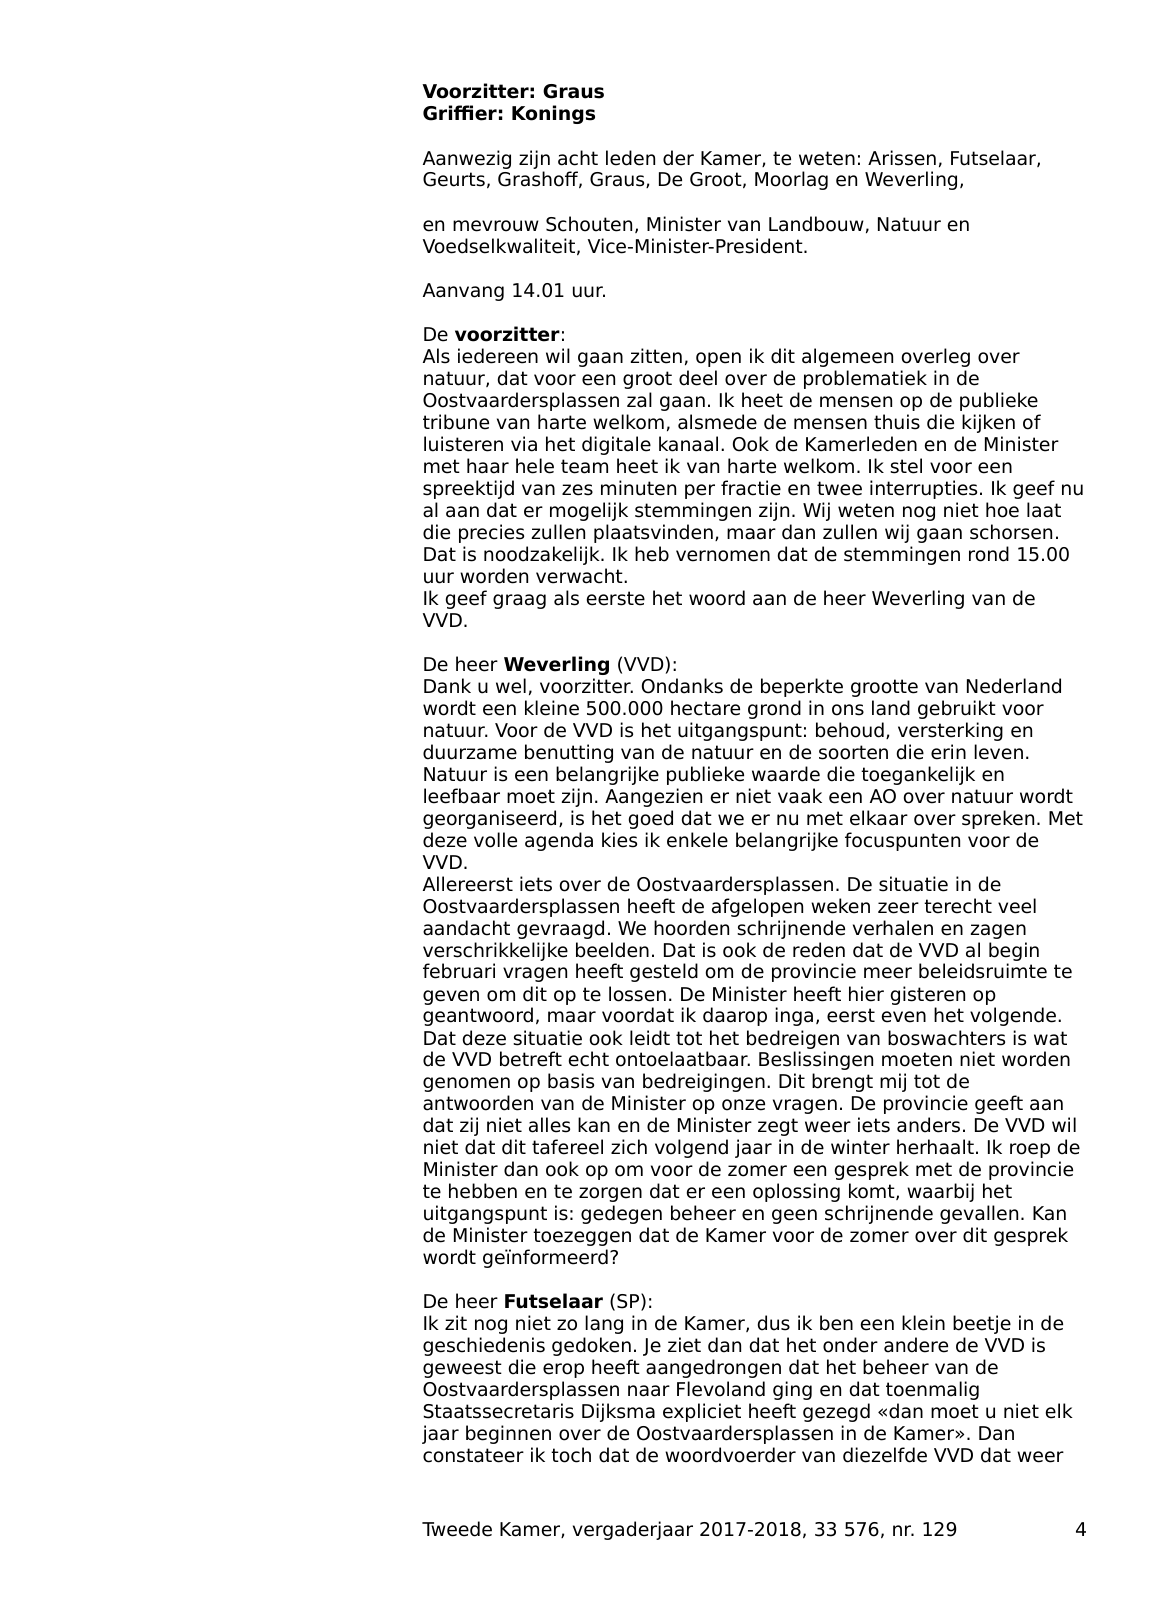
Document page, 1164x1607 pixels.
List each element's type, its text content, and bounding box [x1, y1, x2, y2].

text Voorzitter: Graus [422, 81, 1087, 103]
text De voorzitter: [422, 324, 1087, 346]
text Aanwezig zijn acht leden der Kamer, te weten: Arissen, Futselaar, Geurts, Grashoff, Graus, De Groot, Moorlag en Weverling, [422, 147, 1087, 191]
text Ik geef graag als eerste het woord aan de heer Weverling van de VVD. [422, 588, 1087, 632]
text Als iedereen wil gaan zitten, open ik dit algemeen overleg over natuur, dat voor een groot deel over de problematiek in de Oostvaardersplassen zal gaan. Ik heet de mensen op de publieke tribune van harte welkom, alsmede de mensen thuis die kijken of luisteren via het digitale kanaal. Ook de Kamerleden en de Minister met haar hele team heet ik van harte welkom. Ik stel voor een spreektijd van zes minuten per fractie en twee interrupties. Ik geef nu al aan dat er mogelijk stemmingen zijn. Wij weten nog niet hoe laat die precies zullen plaatsvinden, maar dan zullen wij gaan schorsen. Dat is noodzakelijk. Ik heb vernomen dat de stemmingen rond 15.00 uur worden verwacht. [422, 346, 1087, 588]
text en mevrouw Schouten, Minister van Landbouw, Natuur en Voedselkwaliteit, Vice-Minister-President. [422, 213, 1087, 257]
text Ik zit nog niet zo lang in de Kamer, dus ik ben een klein beetje in de geschiedenis gedoken. Je ziet dan dat het onder andere de VVD is geweest die erop heeft aangedrongen dat het beheer van de Oostvaardersplassen naar Flevoland ging en dat toenmalig Staatssecretaris Dijksma expliciet heeft gezegd «dan moet u niet elk jaar beginnen over de Oostvaardersplassen in de Kamer». Dan constateer ik toch dat de woordvoerder van diezelfde VVD dat weer [422, 1313, 1087, 1467]
text Griffier: Konings [422, 103, 1087, 125]
text De heer Futselaar (SP): [422, 1291, 1087, 1313]
text Allereerst iets over de Oostvaardersplassen. De situatie in de Oostvaardersplassen heeft de afgelopen weken zeer terecht veel aandacht gevraagd. We hoorden schrijnende verhalen en zagen verschrikkelijke beelden. Dat is ook de reden dat de VVD al begin februari vragen heeft gesteld om de provincie meer beleidsruimte te geven om dit op te lossen. De Minister heeft hier gisteren op geantwoord, maar voordat ik daarop inga, eerst even het volgende. Dat deze situatie ook leidt tot het bedreigen van boswachters is wat de VVD betreft echt ontoelaatbaar. Beslissingen moeten niet worden genomen op basis van bedreigingen. Dit brengt mij tot de antwoorden van de Minister op onze vragen. De provincie geeft aan dat zij niet alles kan en de Minister zegt weer iets anders. De VVD wil niet dat dit tafereel zich volgend jaar in de winter herhaalt. Ik roep de Minister dan ook op om voor de zomer een gesprek met de provincie te hebben en te zorgen dat er een oplossing komt, waarbij het uitgangspunt is: gedegen beheer en geen schrijnende gevallen. Kan de Minister toezeggen dat de Kamer voor de zomer over dit gesprek wordt geïnformeerd? [422, 873, 1087, 1269]
text De heer Weverling (VVD): [422, 654, 1087, 676]
text Aanvang 14.01 uur. [422, 280, 1087, 302]
text Dank u wel, voorzitter. Ondanks de beperkte grootte van Nederland wordt een kleine 500.000 hectare grond in ons land gebruikt voor natuur. Voor de VVD is het uitgangspunt: behoud, versterking en duurzame benutting van de natuur en de soorten die erin leven. Natuur is een belangrijke publieke waarde die toegankelijk en leefbaar moet zijn. Aangezien er niet vaak een AO over natuur wordt georganiseerd, is het goed dat we er nu met elkaar over spreken. Met deze volle agenda kies ik enkele belangrijke focuspunten voor de VVD. [422, 676, 1087, 873]
